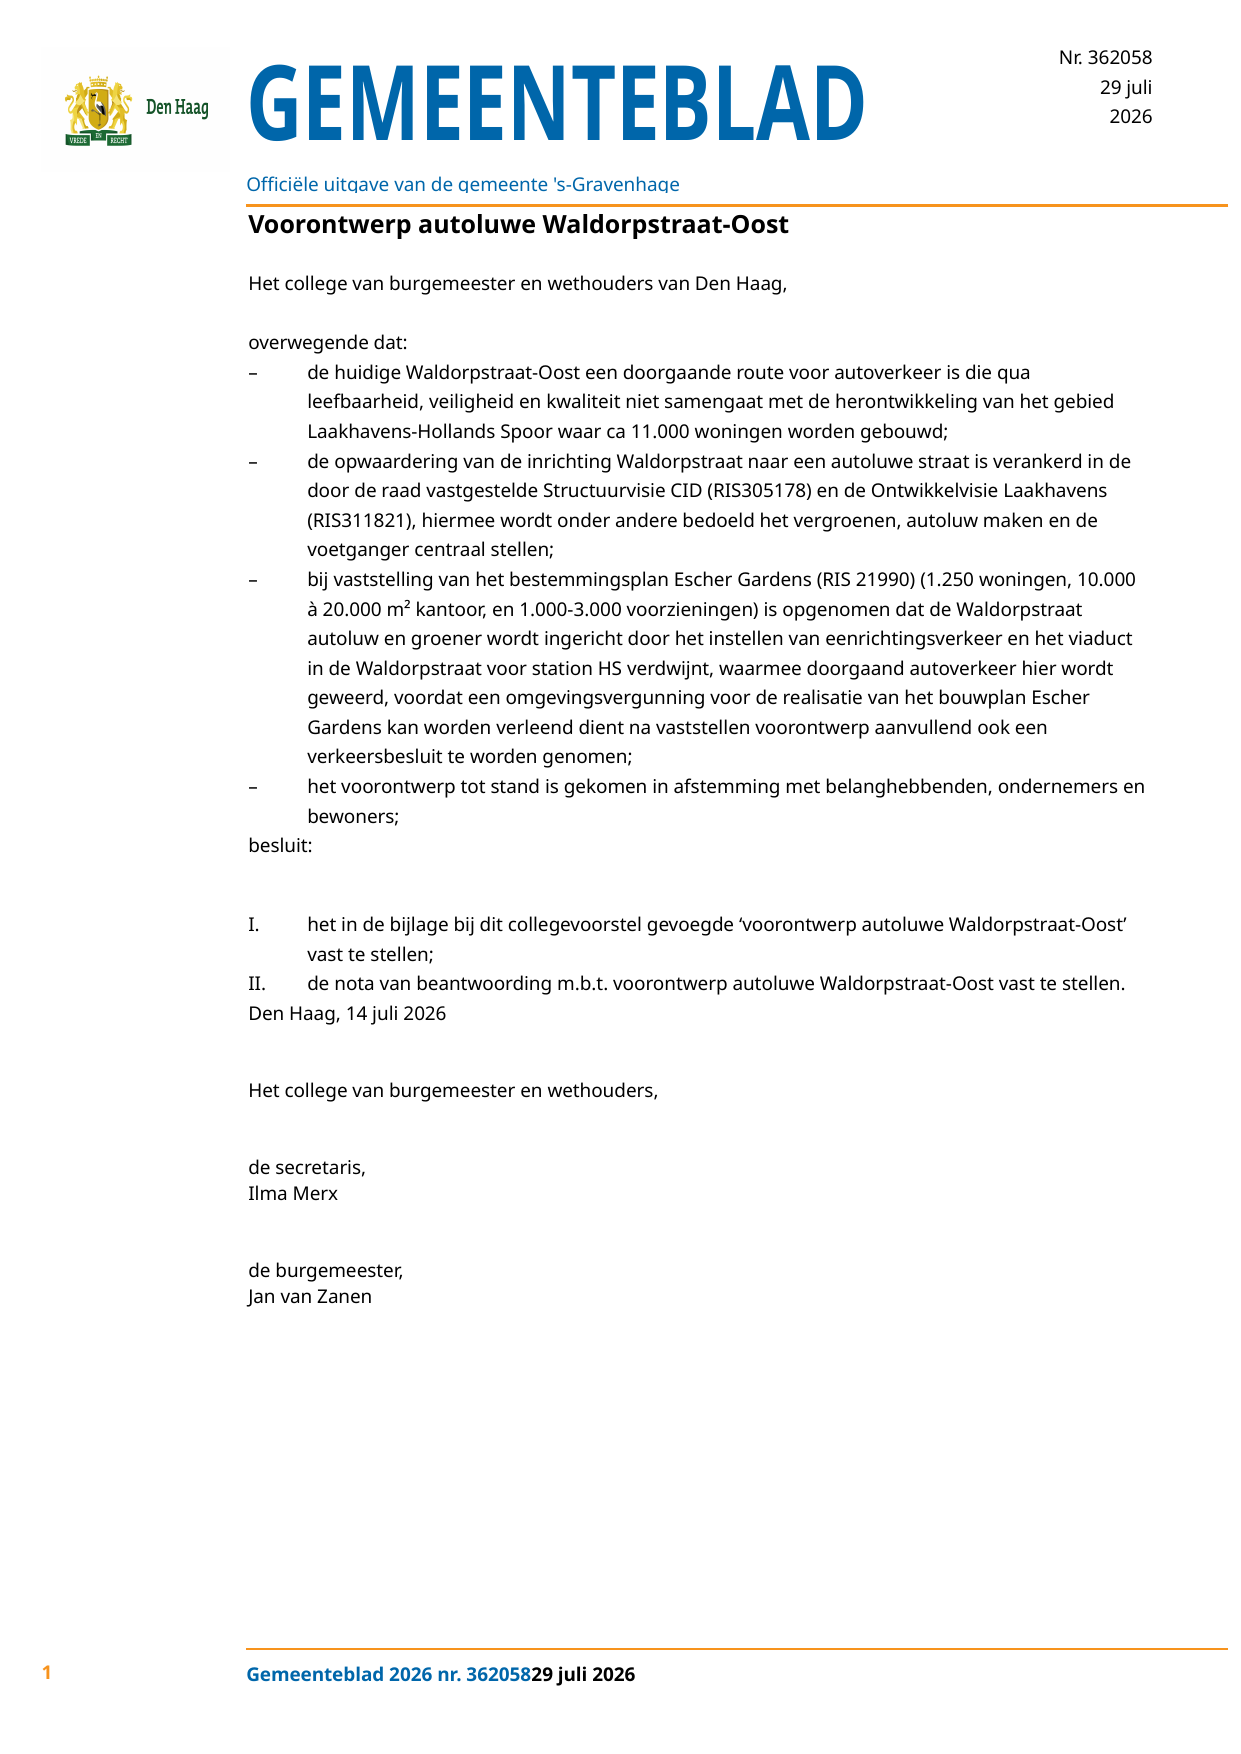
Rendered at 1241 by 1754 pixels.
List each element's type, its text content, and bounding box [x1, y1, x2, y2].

text Het college van burgemeester en wethouders van Den Haag, [248, 270, 1152, 296]
text Jan van Zanen [248, 1283, 1152, 1309]
list bij vaststelling van het bestemmingsplan Escher Gardens (RIS 21990) (1.250 woningen, 10.000 à 20.000 m² kantoor, en 1.000-3.000 voorzieningen) is opgenomen dat de Waldorpstraat autoluw en groener wordt ingericht door het instellen van eenrichtingsverkeer en het viaduct in de Waldorpstraat voor station HS verdwijnt, waarmee doorgaand autoverkeer hier wordt geweerd, voordat een omgevingsvergunning voor de realisatie van het bouwplan Escher Gardens kan worden verleend dient na vaststellen voorontwerp aanvullend ook een verkeersbesluit te worden genomen; [248, 566, 1152, 769]
list de nota van beantwoording m.b.t. voorontwerp autoluwe Waldorpstraat-Oost vast te stellen. [248, 970, 1152, 996]
text de secretaris, [248, 1154, 1152, 1180]
text Ilma Merx [248, 1180, 1152, 1206]
text Voorontwerp autoluwe Waldorpstraat-Oost [248, 207, 1152, 241]
list het voorontwerp tot stand is gekomen in afstemming met belanghebbenden, ondernemers en bewoners; [248, 773, 1152, 828]
text Den Haag, 14 juli 2026 [248, 1000, 1152, 1026]
list de huidige Waldorpstraat-Oost een doorgaande route voor autoverkeer is die qua leefbaarheid, veiligheid en kwaliteit niet samengaat met de herontwikkeling van het gebied Laakhavens-Hollands Spoor waar ca 11.000 woningen worden gebouwd; [248, 359, 1152, 444]
text de burgemeester, [248, 1257, 1152, 1283]
picture [41, 47, 231, 172]
text Het college van burgemeester en wethouders, [248, 1077, 1152, 1103]
list de opwaardering van de inrichting Waldorpstraat naar een autoluwe straat is verankerd in de door de raad vastgestelde Structuurvisie CID (RIS305178) en de Ontwikkelvisie Laakhavens (RIS311821), hiermee wordt onder andere bedoeld het vergroenen, autoluw maken en de voetganger centraal stellen; [248, 448, 1152, 562]
text besluit: [248, 832, 1152, 858]
text overwegende dat: [248, 329, 1152, 355]
list het in de bijlage bij dit collegevoorstel gevoegde ‘voorontwerp autoluwe Waldorpstraat-Oost’ vast te stellen; [248, 911, 1152, 967]
